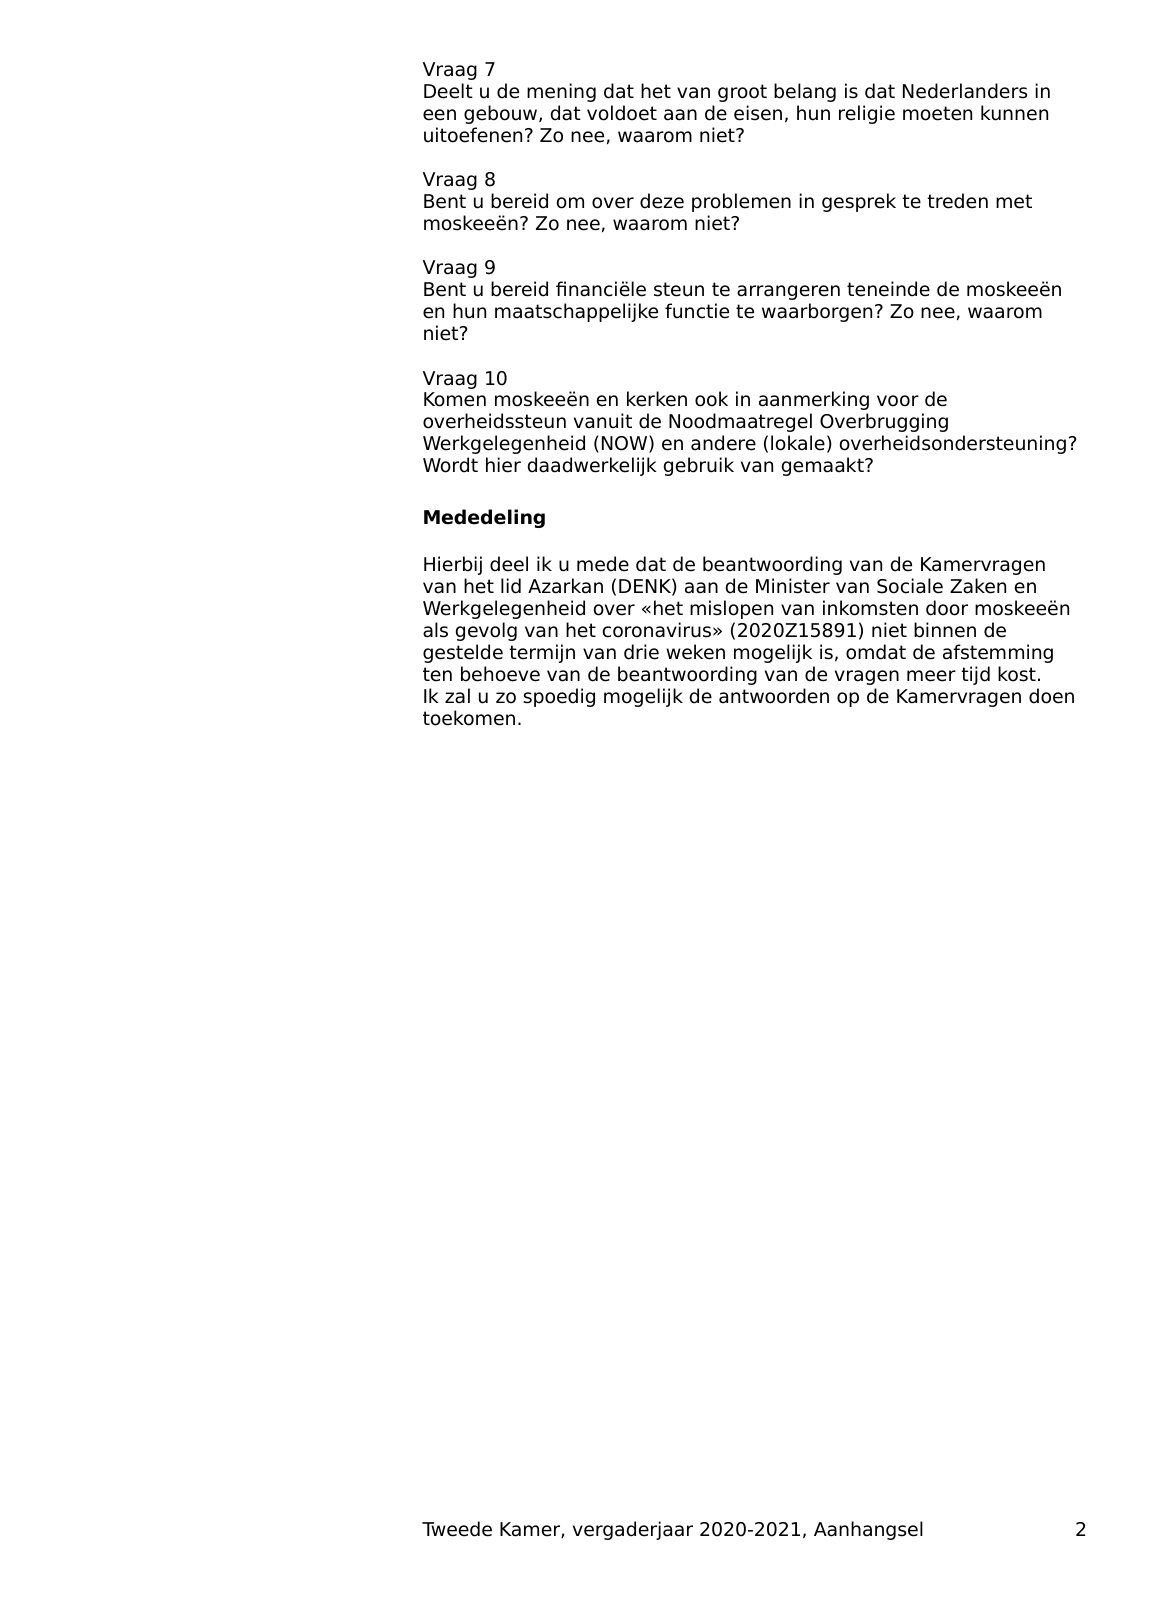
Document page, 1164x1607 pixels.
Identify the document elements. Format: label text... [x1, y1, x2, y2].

text Vraag 10 [422, 367, 1087, 389]
text Deelt u de mening dat het van groot belang is dat Nederlanders in een gebouw, dat voldoet aan de eisen, hun religie moeten kunnen uitoefenen? Zo nee, waarom niet? [422, 81, 1087, 147]
text Vraag 7 [422, 59, 1087, 81]
text Ik zal u zo spoedig mogelijk de antwoorden op de Kamervragen doen toekomen. [422, 686, 1087, 730]
text Komen moskeeën en kerken ook in aanmerking voor de overheidssteun vanuit de Noodmaatregel Overbrugging Werkgelegenheid (NOW) en andere (lokale) overheidsondersteuning? Wordt hier daadwerkelijk gebruik van gemaakt? [422, 389, 1087, 477]
text Bent u bereid financiële steun te arrangeren teneinde de moskeeën en hun maatschappelijke functie te waarborgen? Zo nee, waarom niet? [422, 279, 1087, 345]
text Hierbij deel ik u mede dat de beantwoording van de Kamervragen van het lid Azarkan (DENK) aan de Minister van Sociale Zaken en Werkgelegenheid over «het mislopen van inkomsten door moskeeën als gevolg van het coronavirus» (2020Z15891) niet binnen de gestelde termijn van drie weken mogelijk is, omdat de afstemming ten behoeve van de beantwoording van de vragen meer tijd kost. [422, 554, 1087, 686]
subtitle Mededeling [422, 507, 1087, 529]
text Bent u bereid om over deze problemen in gesprek te treden met moskeeën? Zo nee, waarom niet? [422, 191, 1087, 235]
text Vraag 8 [422, 169, 1087, 191]
text Vraag 9 [422, 257, 1087, 279]
